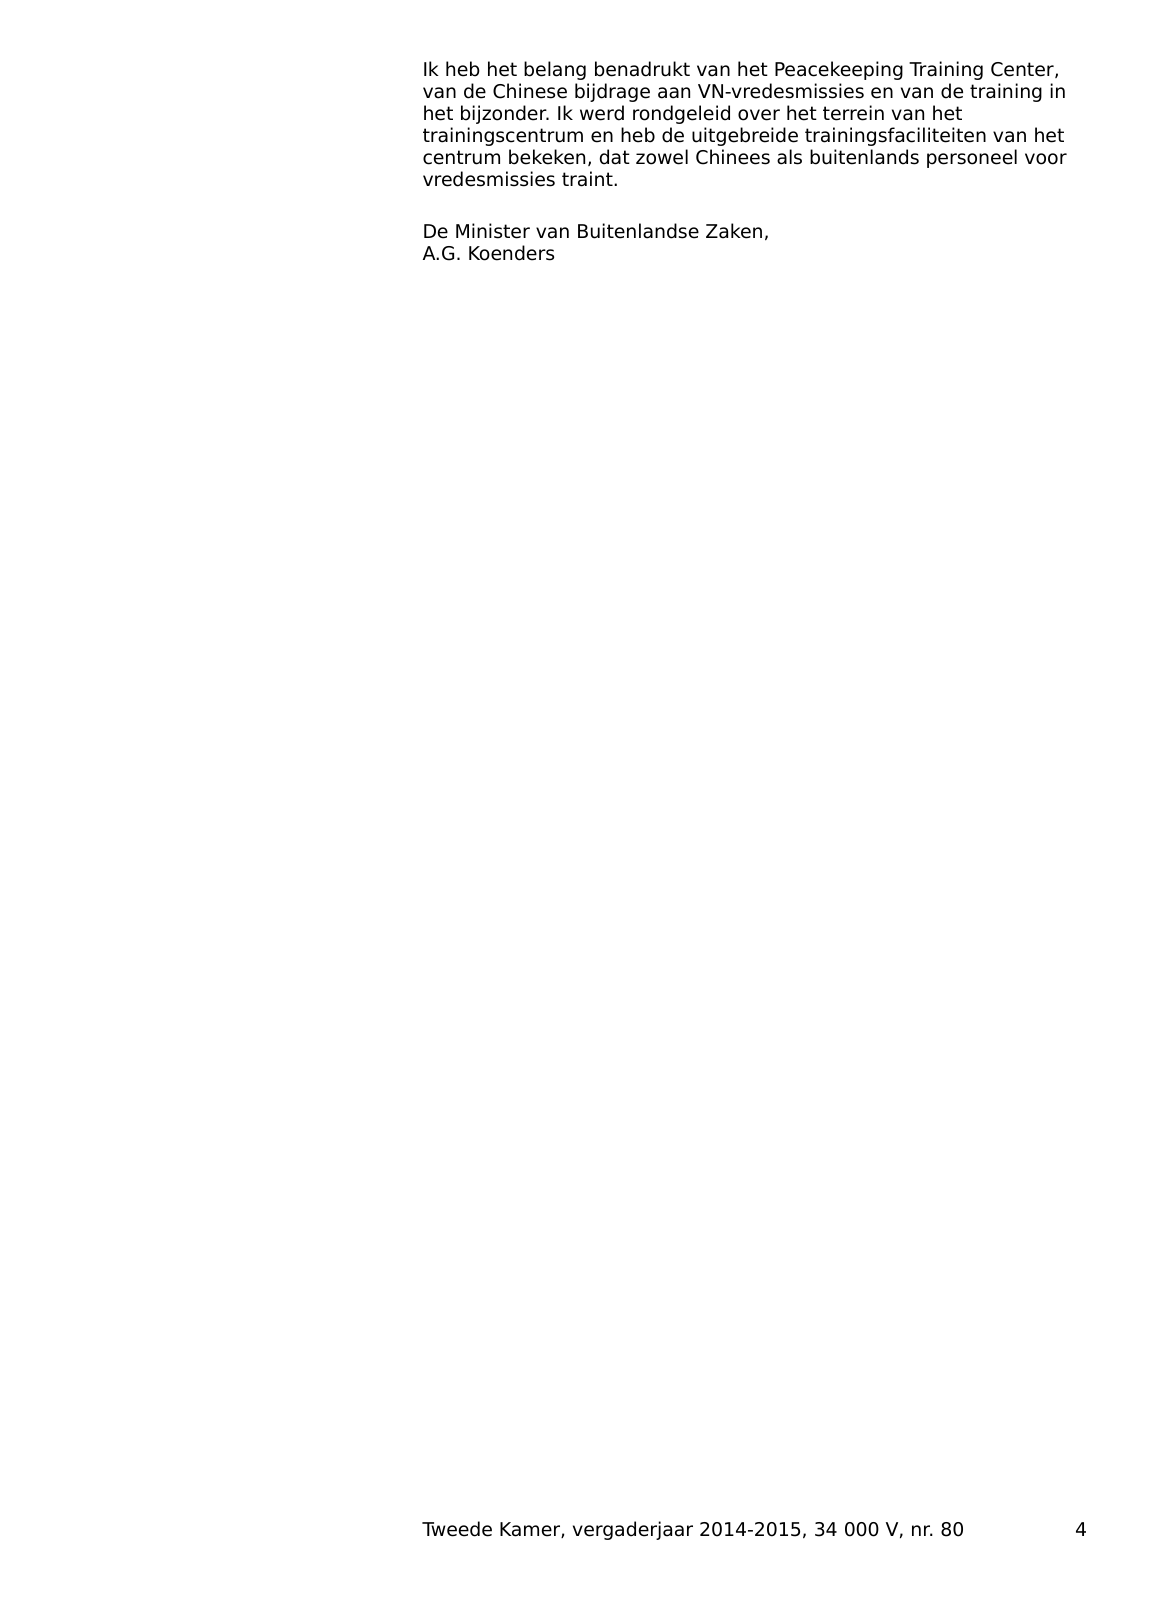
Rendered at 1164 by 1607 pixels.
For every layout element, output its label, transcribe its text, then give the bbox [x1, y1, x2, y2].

text Ik heb het belang benadrukt van het Peacekeeping Training Center, van de Chinese bijdrage aan VN-vredesmissies en van de training in het bijzonder. Ik werd rondgeleid over het terrein van het trainingscentrum en heb de uitgebreide trainingsfaciliteiten van het centrum bekeken, dat zowel Chinees als buitenlands personeel voor vredesmissies traint. [422, 59, 1087, 191]
text De Minister van Buitenlandse Zaken, A.G. Koenders [422, 221, 1087, 265]
